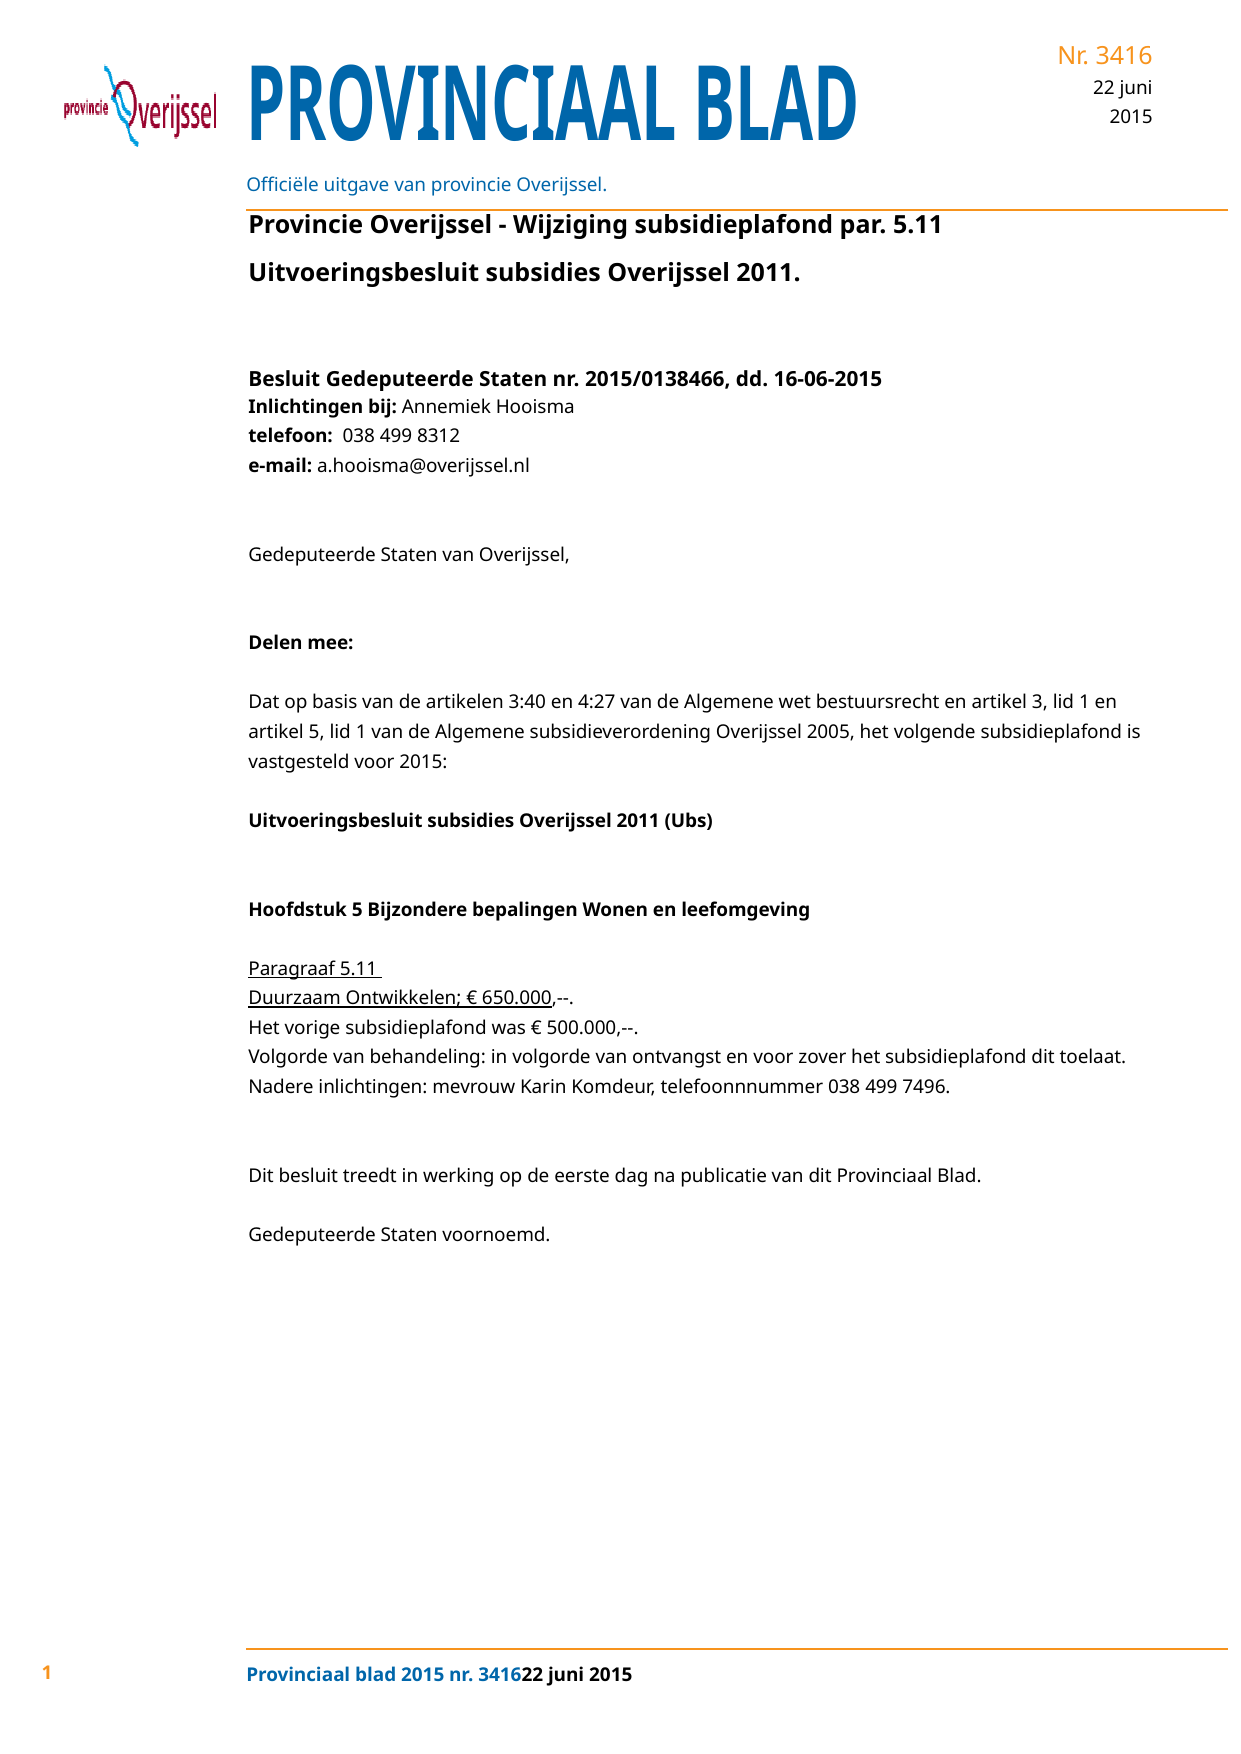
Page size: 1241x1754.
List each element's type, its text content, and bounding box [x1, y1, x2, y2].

text Provincie Overijssel - Wijziging subsidieplafond par. 5.11 Uitvoeringsbesluit subsidies Overijssel 2011. [248, 211, 1152, 288]
text e-mail: a.hooisma@overijssel.nl [248, 452, 1152, 478]
text Dit besluit treedt in werking op de eerste dag na publicatie van dit Provinciaal Blad. [248, 1162, 1152, 1188]
text Besluit Gedeputeerde Staten nr. 2015/0138466, dd. 16-06-2015 [248, 364, 1152, 393]
text Volgorde van behandeling: in volgorde van ontvangst en voor zover het subsidieplafond dit toelaat. [248, 1044, 1152, 1069]
picture [41, 47, 231, 172]
text Dat op basis van de artikelen 3:40 en 4:27 van de Algemene wet bestuursrecht en artikel 3, lid 1 en artikel 5, lid 1 van de Algemene subsidieverordening Overijssel 2005, het volgende subsidieplafond is vastgesteld voor 2015: [248, 689, 1152, 774]
text Uitvoeringsbesluit subsidies Overijssel 2011 (Ubs) [248, 807, 1152, 833]
text Het vorige subsidieplafond was € 500.000,--. [248, 1014, 1152, 1040]
text Duurzaam Ontwikkelen; € 650.000,--. [248, 984, 1152, 1010]
text Hoofdstuk 5 Bijzondere bepalingen Wonen en leefomgeving [248, 896, 1152, 922]
text Delen mee: [248, 629, 1152, 655]
text Nadere inlichtingen: mevrouw Karin Komdeur, telefoonnnummer 038 499 7496. [248, 1073, 1152, 1099]
text Inlichtingen bij: Annemiek Hooisma [248, 393, 1152, 419]
text Paragraaf 5.11 [248, 955, 1152, 981]
text Gedeputeerde Staten van Overijssel, [248, 541, 1152, 567]
text telefoon: 038 499 8312 [248, 422, 1152, 448]
text Gedeputeerde Staten voornoemd. [248, 1221, 1152, 1247]
